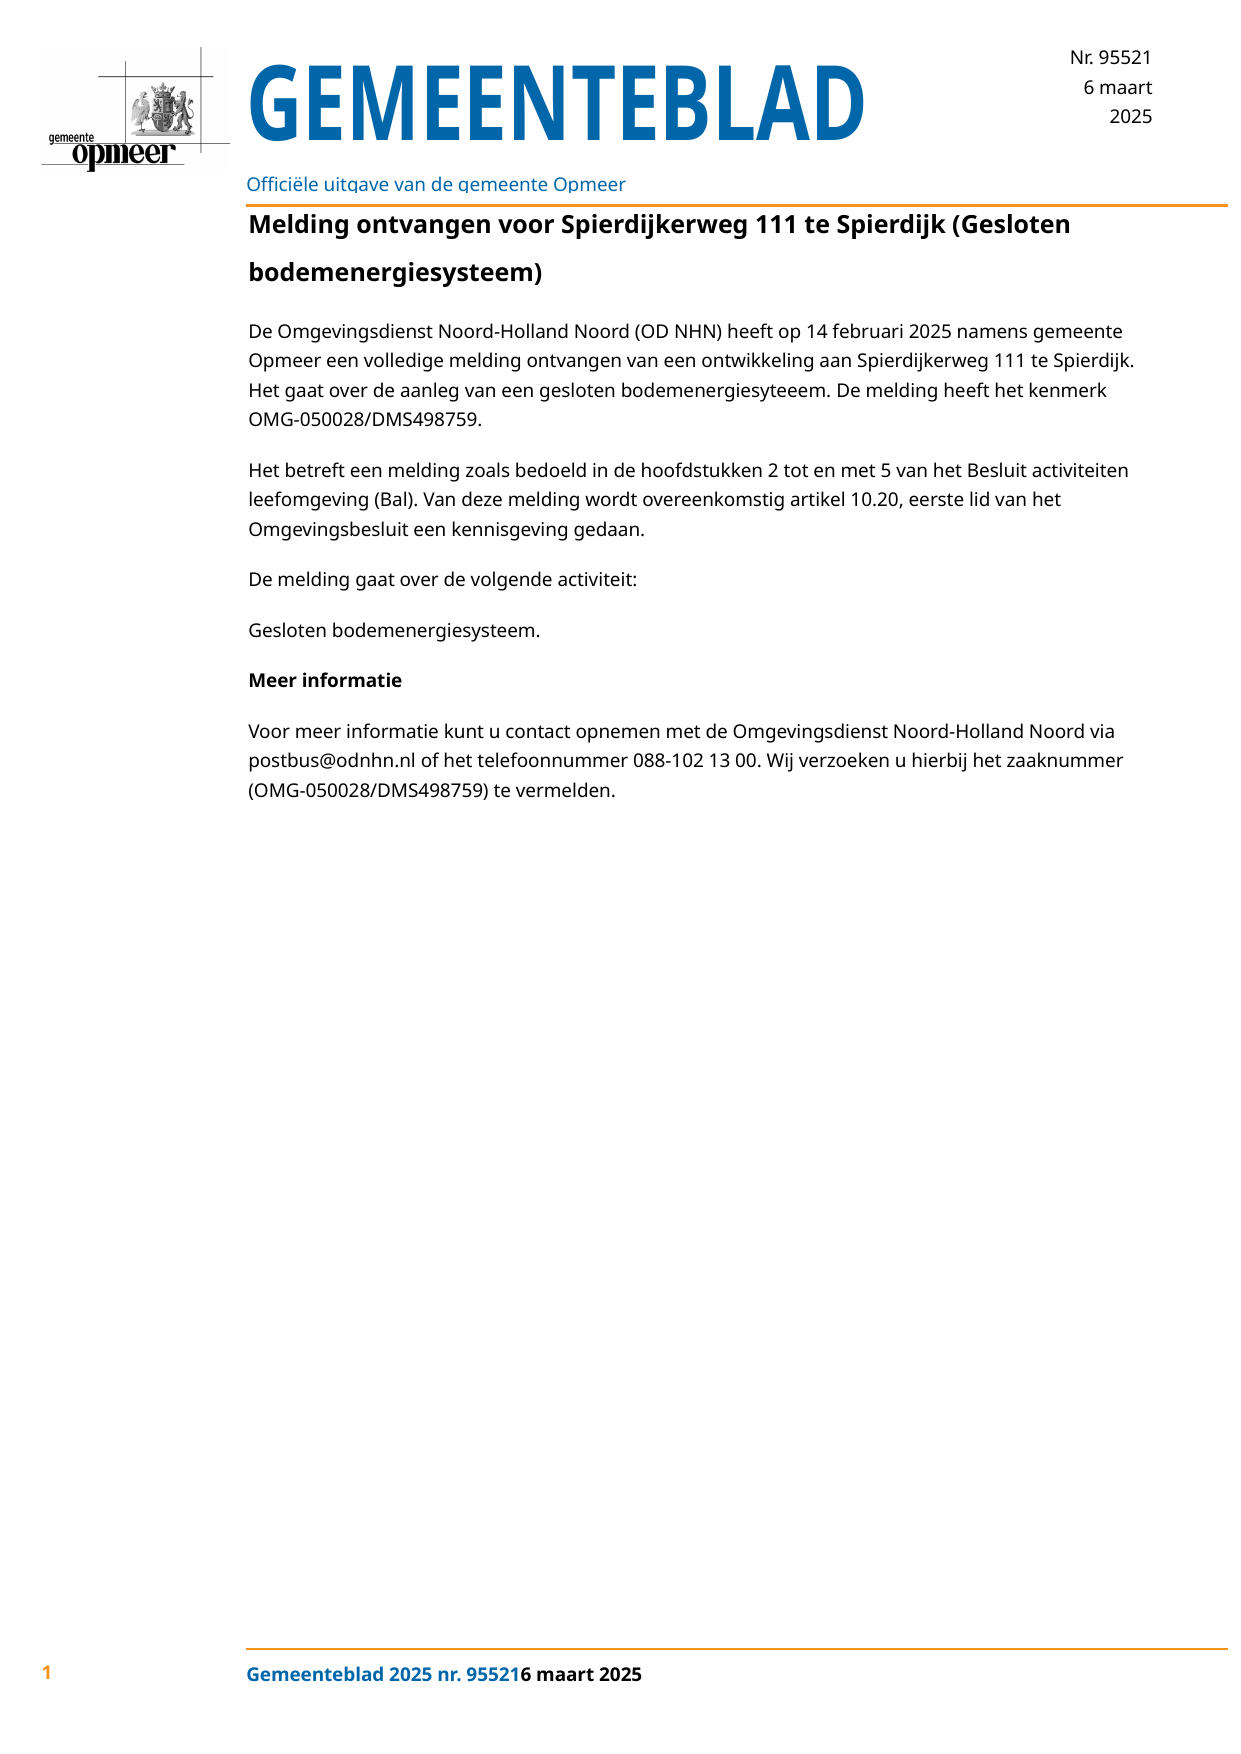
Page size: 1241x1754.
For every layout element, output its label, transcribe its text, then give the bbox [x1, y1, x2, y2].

text Het betreft een melding zoals bedoeld in de hoofdstukken 2 tot en met 5 van het Besluit activiteiten leefomgeving (Bal). Van deze melding wordt overeenkomstig artikel 10.20, eerste lid van het Omgevingsbesluit een kennisgeving gedaan. [248, 457, 1152, 542]
text Meer informatie [248, 667, 1152, 693]
text De Omgevingsdienst Noord-Holland Noord (OD NHN) heeft op 14 februari 2025 namens gemeente Opmeer een volledige melding ontvangen van een ontwikkeling aan Spierdijkerweg 111 te Spierdijk. Het gaat over de aanleg van een gesloten bodemenergiesyteeem. De melding heeft het kenmerk OMG-050028/DMS498759. [248, 318, 1152, 432]
text Melding ontvangen voor Spierdijkerweg 111 te Spierdijk (Gesloten bodemenergiesysteem) [248, 207, 1152, 288]
text Gesloten bodemenergiesysteem. [248, 617, 1152, 643]
text De melding gaat over de volgende activiteit: [248, 567, 1152, 592]
picture [41, 47, 231, 172]
text Voor meer informatie kunt u contact opnemen met de Omgevingsdienst Noord-Holland Noord via postbus@odnhn.nl of het telefoonnummer 088-102 13 00. Wij verzoeken u hierbij het zaaknummer (OMG-050028/DMS498759) te vermelden. [248, 718, 1152, 803]
